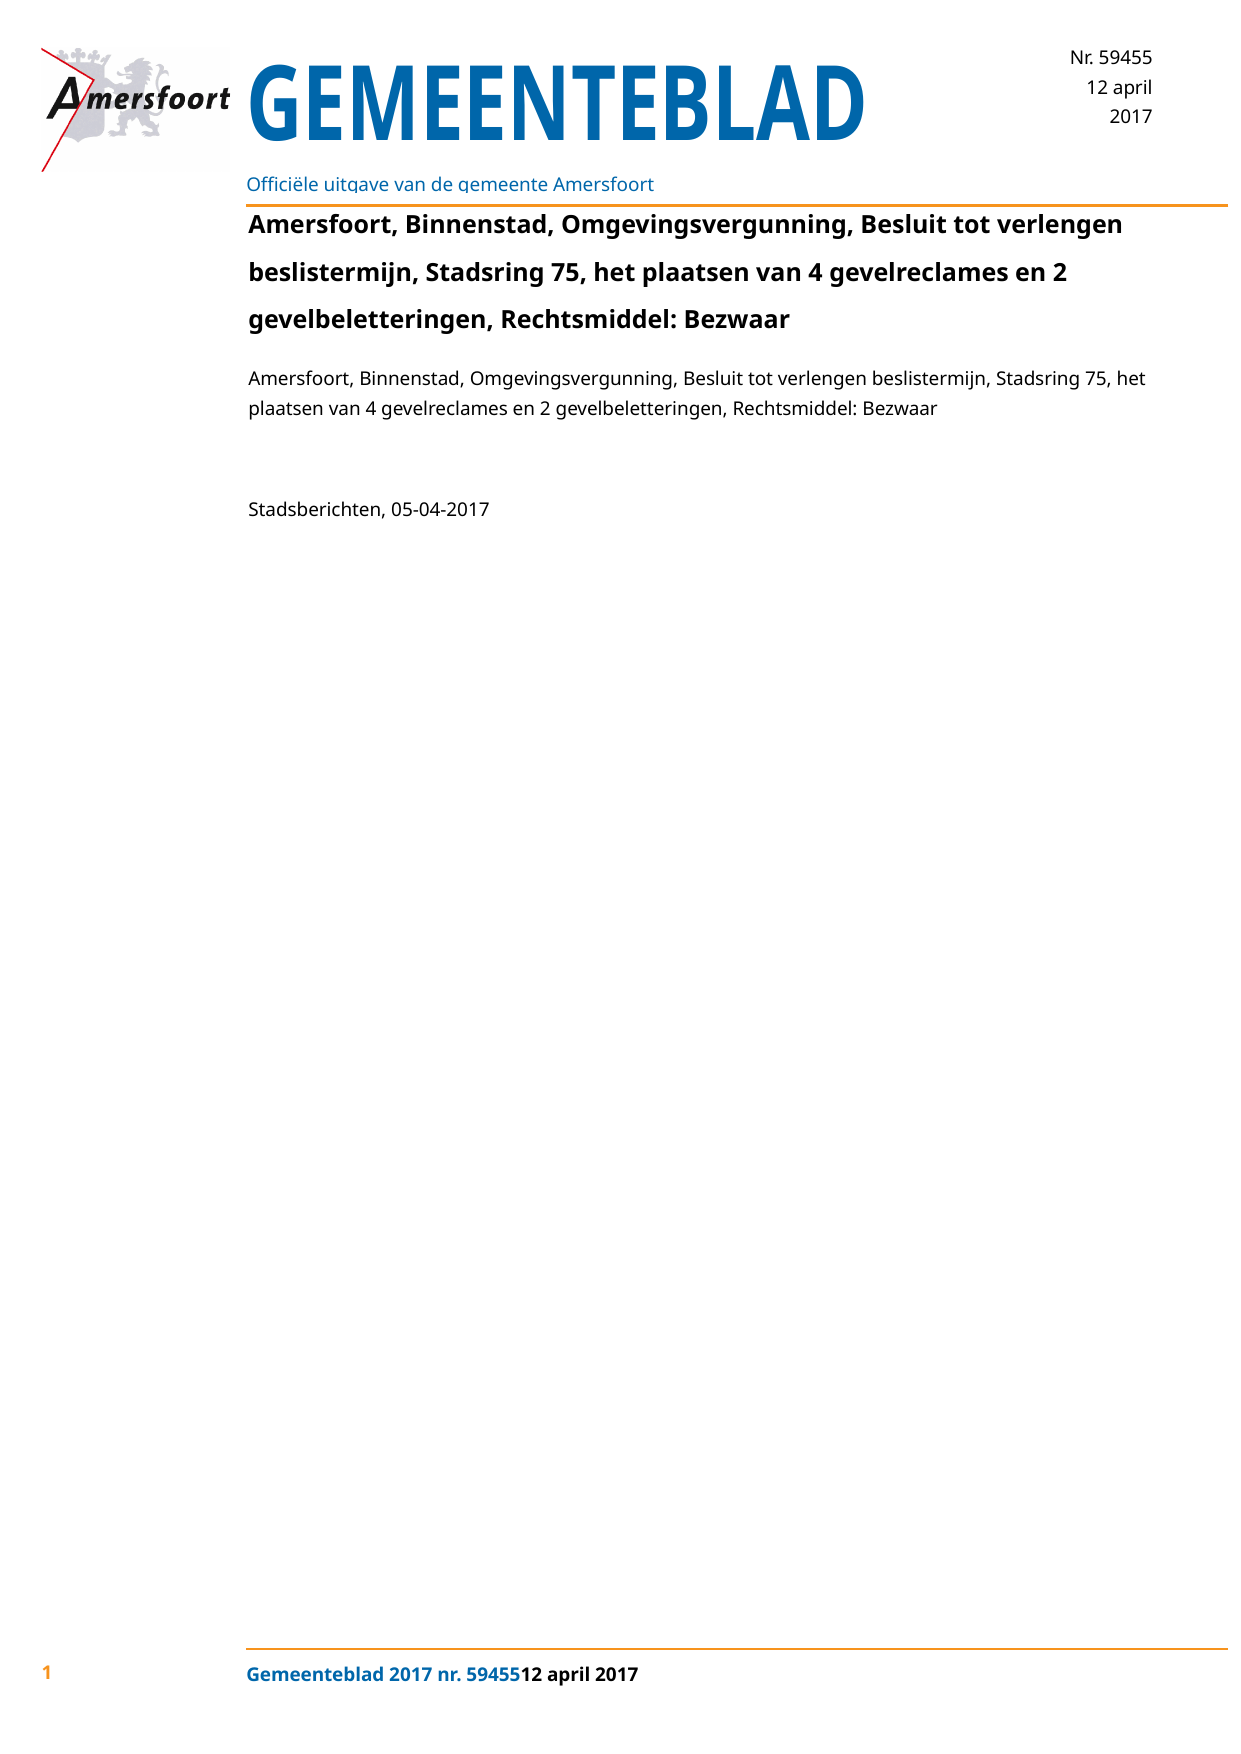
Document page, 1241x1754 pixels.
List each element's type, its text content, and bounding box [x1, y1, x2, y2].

text Amersfoort, Binnenstad, Omgevingsvergunning, Besluit tot verlengen beslistermijn, Stadsring 75, het plaatsen van 4 gevelreclames en 2 gevelbeletteringen, Rechtsmiddel: Bezwaar [248, 366, 1152, 421]
picture [41, 47, 231, 172]
text Amersfoort, Binnenstad, Omgevingsvergunning, Besluit tot verlengen beslistermijn, Stadsring 75, het plaatsen van 4 gevelreclames en 2 gevelbeletteringen, Rechtsmiddel: Bezwaar [248, 207, 1152, 336]
text Stadsberichten, 05-04-2017 [248, 496, 1152, 522]
